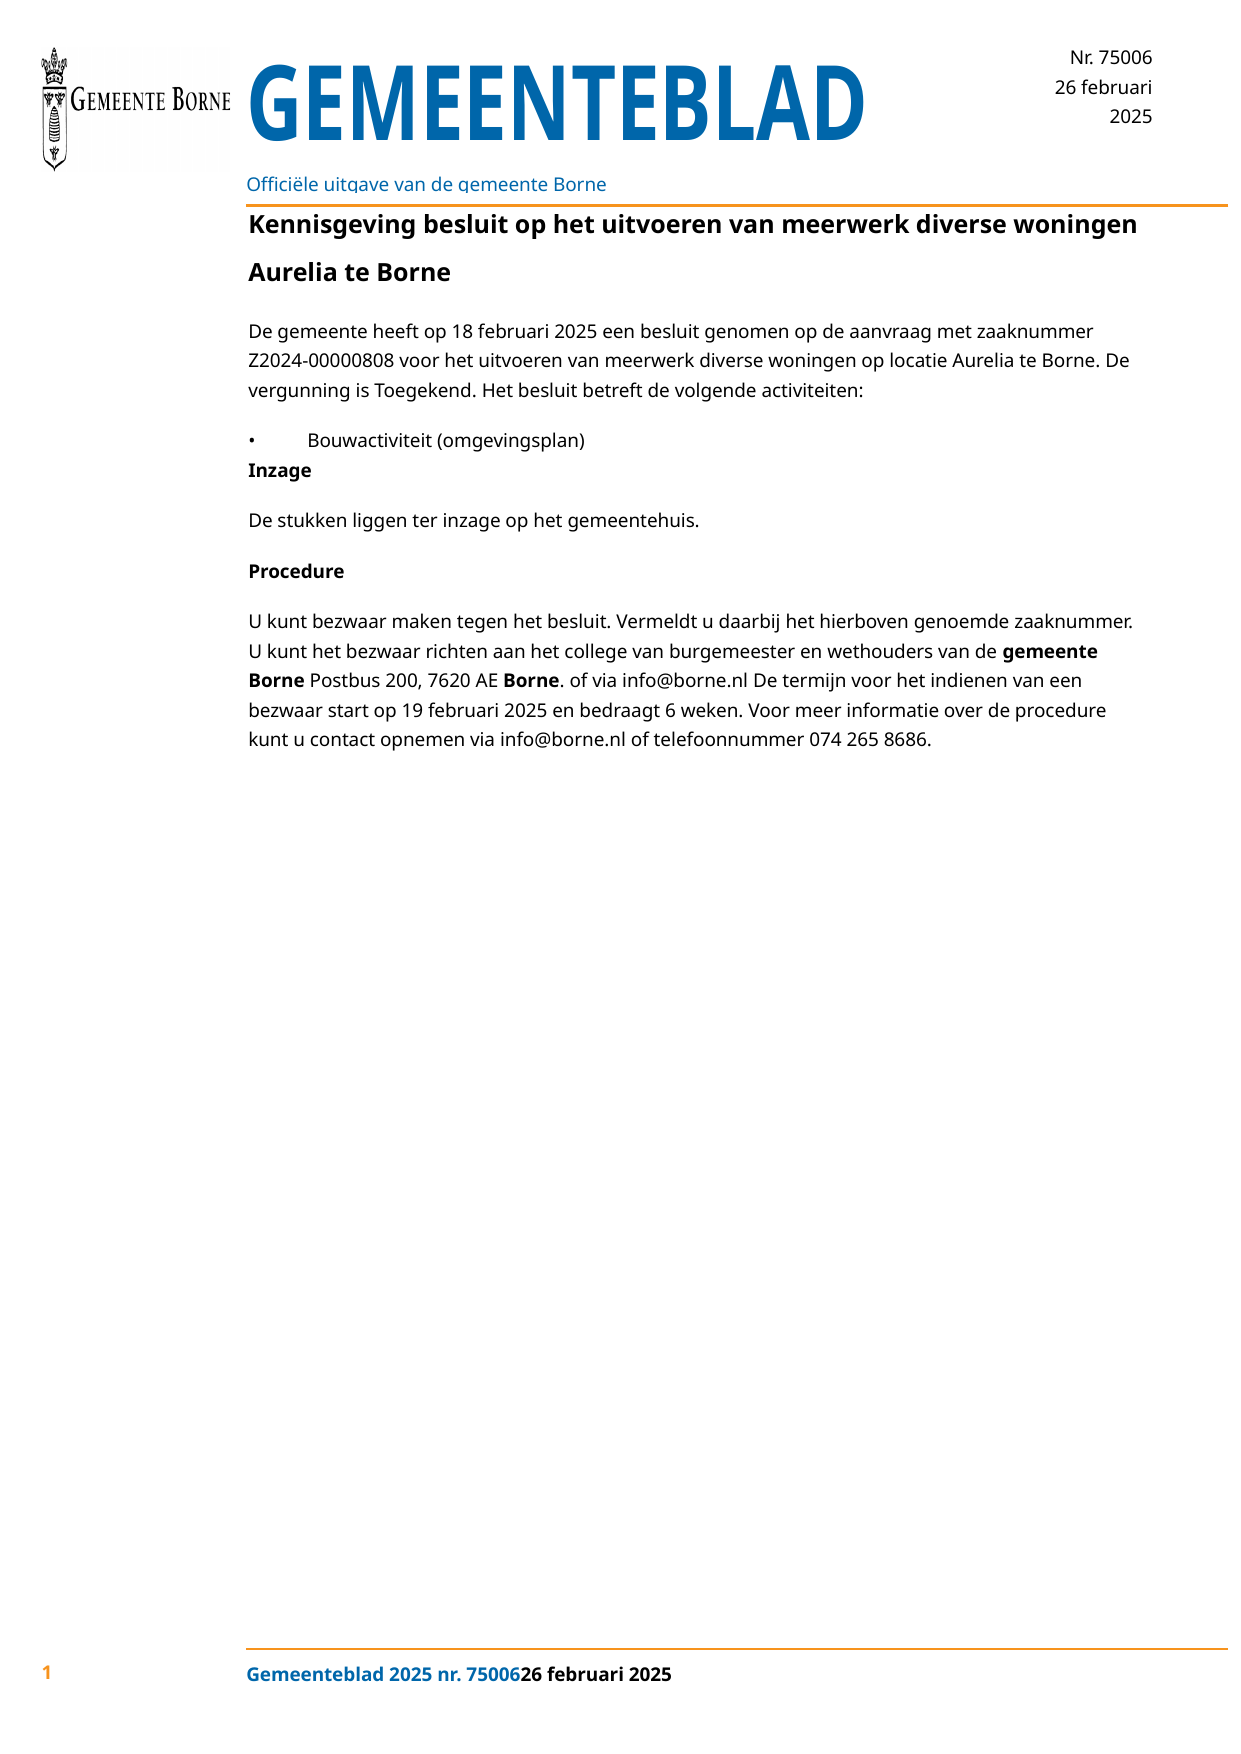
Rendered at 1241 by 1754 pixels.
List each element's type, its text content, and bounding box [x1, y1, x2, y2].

text De gemeente heeft op 18 februari 2025 een besluit genomen op de aanvraag met zaaknummer Z2024-00000808 voor het uitvoeren van meerwerk diverse woningen op locatie Aurelia te Borne. De vergunning is Toegekend. Het besluit betreft de volgende activiteiten: [248, 318, 1152, 403]
text Inzage [248, 457, 1152, 483]
text U kunt bezwaar maken tegen het besluit. Vermeldt u daarbij het hierboven genoemde zaaknummer. U kunt het bezwaar richten aan het college van burgemeester en wethouders van de gemeente Borne Postbus 200, 7620 AE Borne. of via info@borne.nl De termijn voor het indienen van een bezwaar start op 19 februari 2025 en bedraagt 6 weken. Voor meer informatie over de procedure kunt u contact opnemen via info@borne.nl of telefoonnummer 074 265 8686. [248, 608, 1152, 752]
picture [41, 47, 231, 172]
list Bouwactiviteit (omgevingsplan) [248, 427, 1152, 453]
text Procedure [248, 558, 1152, 584]
text Kennisgeving besluit op het uitvoeren van meerwerk diverse woningen Aurelia te Borne [248, 207, 1152, 288]
text De stukken liggen ter inzage op het gemeentehuis. [248, 507, 1152, 533]
